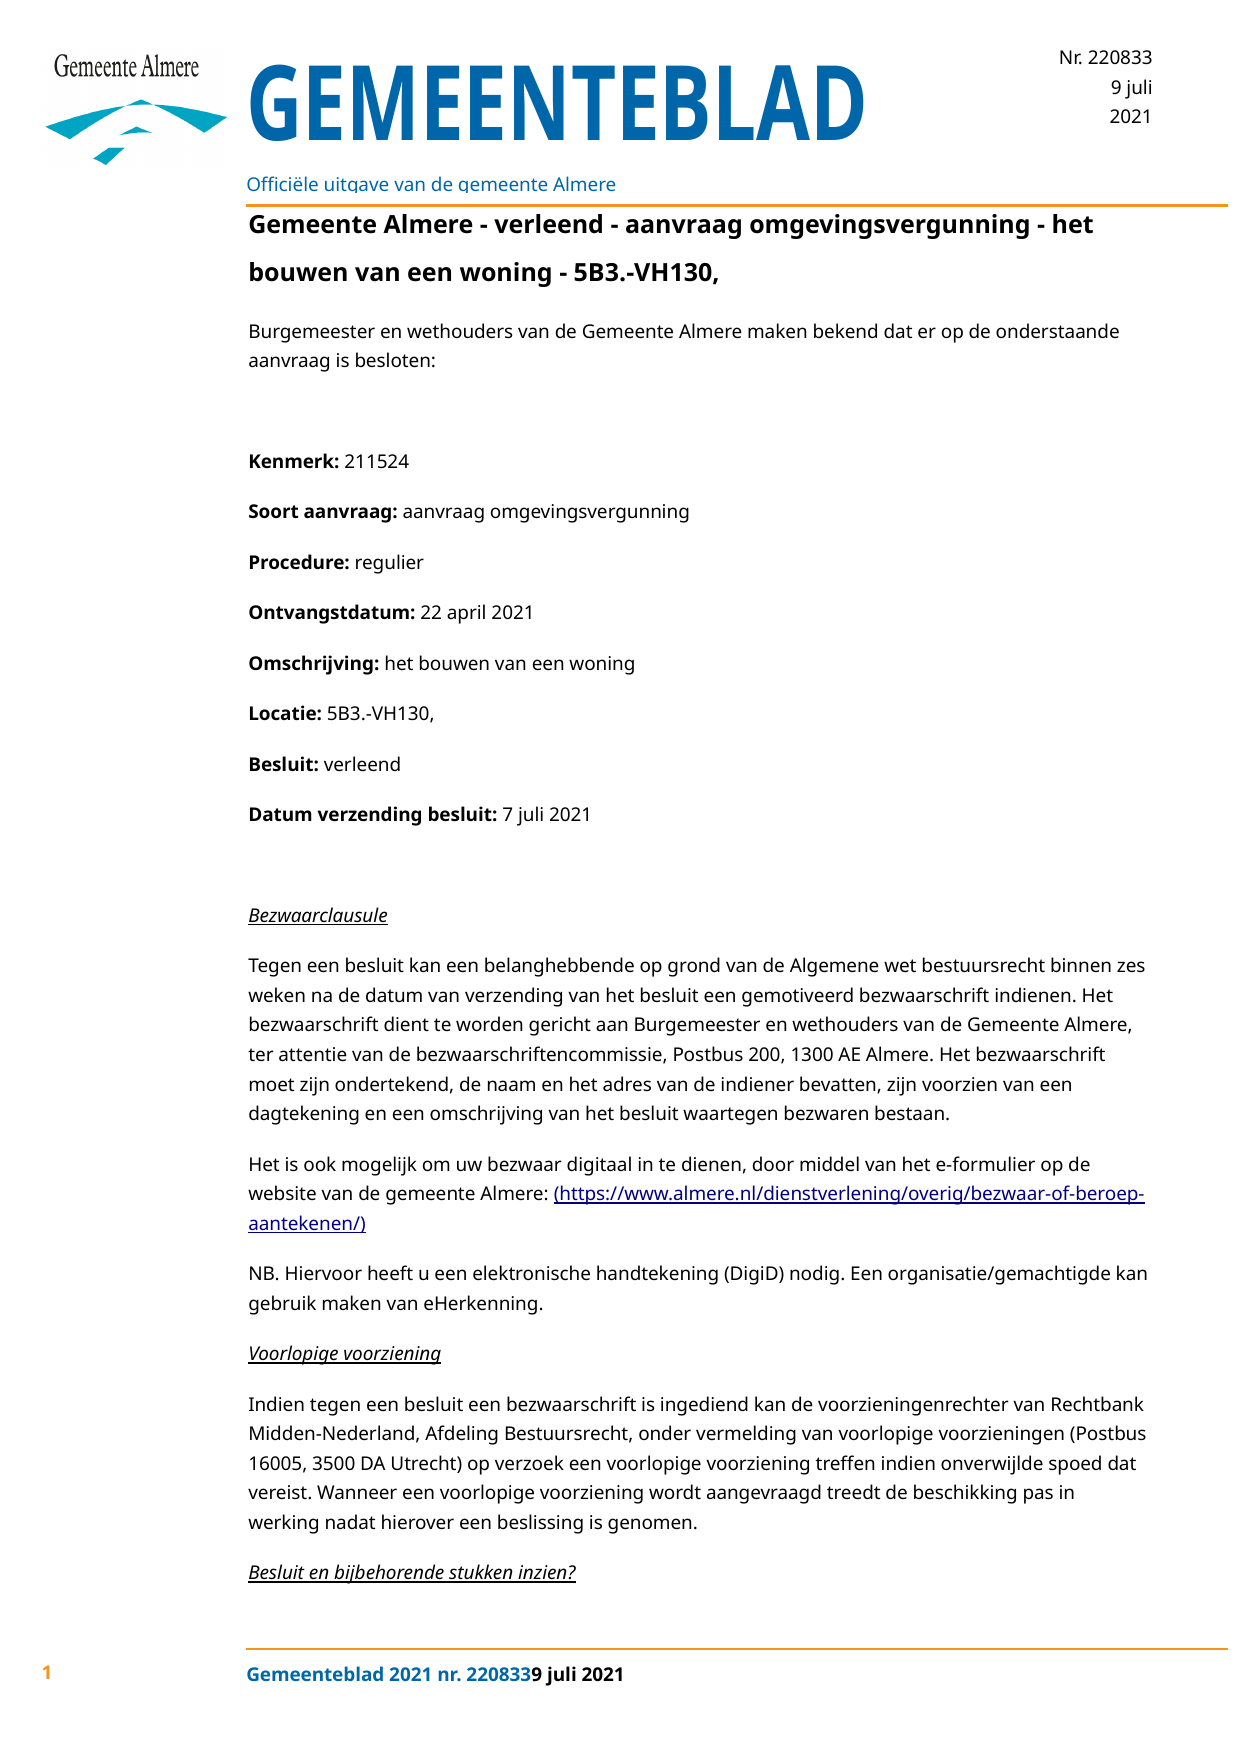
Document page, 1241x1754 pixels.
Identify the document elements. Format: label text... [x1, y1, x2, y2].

text Besluit en bijbehorende stukken inzien? [248, 1559, 1152, 1585]
text Locatie: 5B3.-VH130, [248, 700, 1152, 726]
text Bezwaarclausule [248, 902, 1152, 928]
text Soort aanvraag: aanvraag omgevingsvergunning [248, 499, 1152, 524]
picture [41, 47, 231, 172]
text Omschrijving: het bouwen van een woning [248, 650, 1152, 676]
text Ontvangstdatum: 22 april 2021 [248, 599, 1152, 625]
text Kenmerk: 211524 [248, 448, 1152, 474]
text Procedure: regulier [248, 549, 1152, 575]
text NB. Hiervoor heeft u een elektronische handtekening (DigiD) nodig. Een organisatie/gemachtigde kan gebruik maken van eHerkenning. [248, 1260, 1152, 1316]
text Datum verzending besluit: 7 juli 2021 [248, 801, 1152, 827]
text Voorlopige voorziening [248, 1340, 1152, 1366]
text Indien tegen een besluit een bezwaarschrift is ingediend kan de voorzieningenrechter van Rechtbank Midden-Nederland, Afdeling Bestuursrecht, onder vermelding van voorlopige voorzieningen (Postbus 16005, 3500 DA Utrecht) op verzoek een voorlopige voorziening treffen indien onverwijlde spoed dat vereist. Wanneer een voorlopige voorziening wordt aangevraagd treedt de beschikking pas in werking nadat hierover een beslissing is genomen. [248, 1391, 1152, 1535]
text Gemeente Almere - verleend - aanvraag omgevingsvergunning - het bouwen van een woning - 5B3.-VH130, [248, 207, 1152, 288]
text Besluit: verleend [248, 751, 1152, 777]
text Tegen een besluit kan een belanghebbende op grond van de Algemene wet bestuursrecht binnen zes weken na de datum van verzending van het besluit een gemotiveerd bezwaarschrift indienen. Het bezwaarschrift dient te worden gericht aan Burgemeester en wethouders van de Gemeente Almere, ter attentie van de bezwaarschriftencommissie, Postbus 200, 1300 AE Almere. Het bezwaarschrift moet zijn ondertekend, de naam en het adres van de indiener bevatten, zijn voorzien van een dagtekening en een omschrijving van het besluit waartegen bezwaren bestaan. [248, 952, 1152, 1126]
text Burgemeester en wethouders van de Gemeente Almere maken bekend dat er op de onderstaande aanvraag is besloten: [248, 318, 1152, 373]
text Het is ook mogelijk om uw bezwaar digitaal in te dienen, door middel van het e-formulier op de website van de gemeente Almere: (https://www.almere.nl/dienstverlening/overig/bezwaar-of-beroep-aantekenen/) [248, 1151, 1152, 1236]
